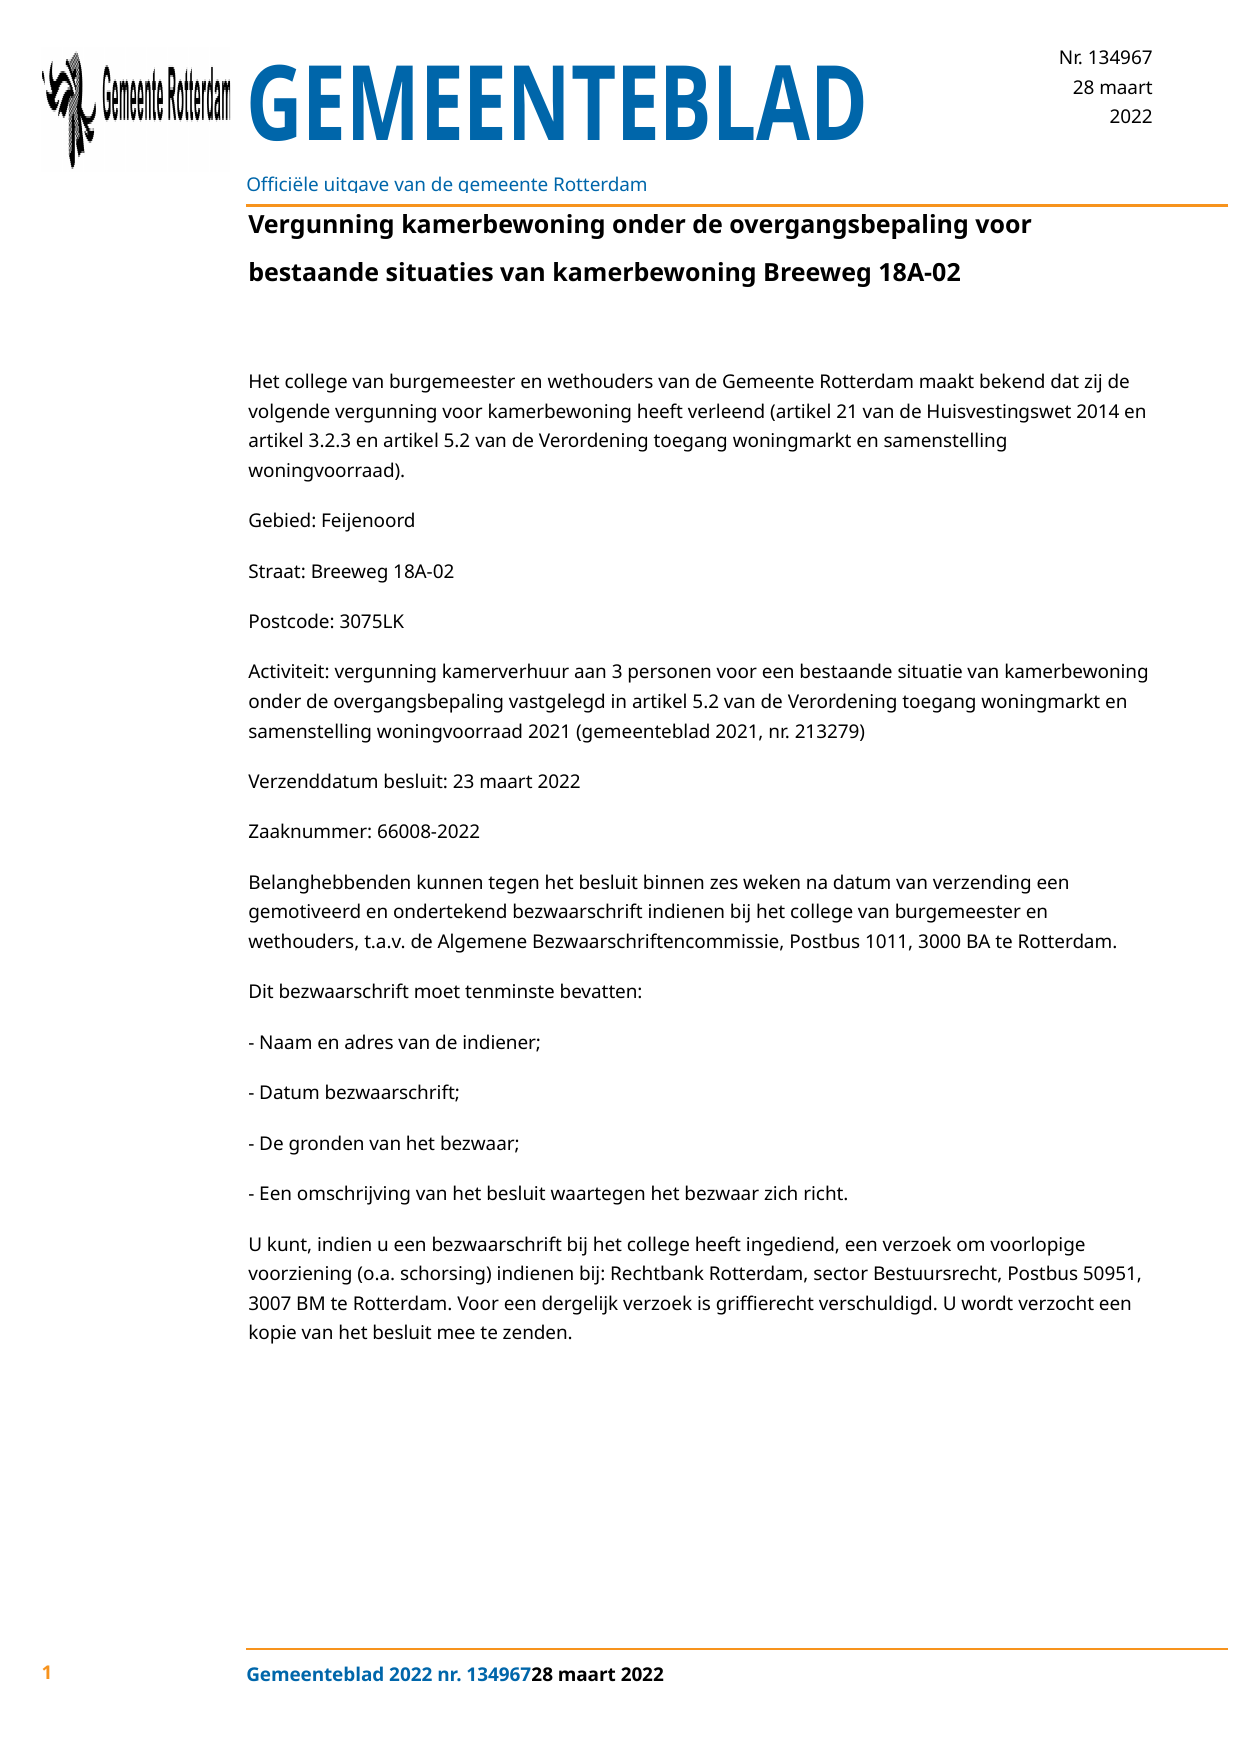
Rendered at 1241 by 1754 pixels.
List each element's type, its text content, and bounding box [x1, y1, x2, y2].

text Vergunning kamerbewoning onder de overgangsbepaling voor bestaande situaties van kamerbewoning Breeweg 18A-02 [248, 207, 1152, 288]
text Postcode: 3075LK [248, 608, 1152, 634]
text Gebied: Feijenoord [248, 507, 1152, 533]
text Straat: Breeweg 18A-02 [248, 558, 1152, 584]
text - Een omschrijving van het besluit waartegen het bezwaar zich richt. [248, 1180, 1152, 1206]
text Zaaknummer: 66008-2022 [248, 819, 1152, 844]
text Belanghebbenden kunnen tegen het besluit binnen zes weken na datum van verzending een gemotiveerd en ondertekend bezwaarschrift indienen bij het college van burgemeester en wethouders, t.a.v. de Algemene Bezwaarschriftencommissie, Postbus 1011, 3000 BA te Rotterdam. [248, 869, 1152, 954]
text Het college van burgemeester en wethouders van de Gemeente Rotterdam maakt bekend dat zij de volgende vergunning voor kamerbewoning heeft verleend (artikel 21 van de Huisvestingswet 2014 en artikel 3.2.3 en artikel 5.2 van de Verordening toegang woningmarkt en samenstelling woningvoorraad). [248, 368, 1152, 483]
text U kunt, indien u een bezwaarschrift bij het college heeft ingediend, een verzoek om voorlopige voorziening (o.a. schorsing) indienen bij: Rechtbank Rotterdam, sector Bestuursrecht, Postbus 50951, 3007 BM te Rotterdam. Voor een dergelijk verzoek is griffierecht verschuldigd. U wordt verzocht een kopie van het besluit mee te zenden. [248, 1231, 1152, 1345]
picture [41, 47, 231, 172]
text Activiteit: vergunning kamerverhuur aan 3 personen voor een bestaande situatie van kamerbewoning onder de overgangsbepaling vastgelegd in artikel 5.2 van de Verordening toegang woningmarkt en samenstelling woningvoorraad 2021 (gemeenteblad 2021, nr. 213279) [248, 659, 1152, 744]
text Verzenddatum besluit: 23 maart 2022 [248, 768, 1152, 794]
text - Datum bezwaarschrift; [248, 1079, 1152, 1105]
text Dit bezwaarschrift moet tenminste bevatten: [248, 979, 1152, 1004]
text - De gronden van het bezwaar; [248, 1130, 1152, 1156]
text - Naam en adres van de indiener; [248, 1029, 1152, 1055]
